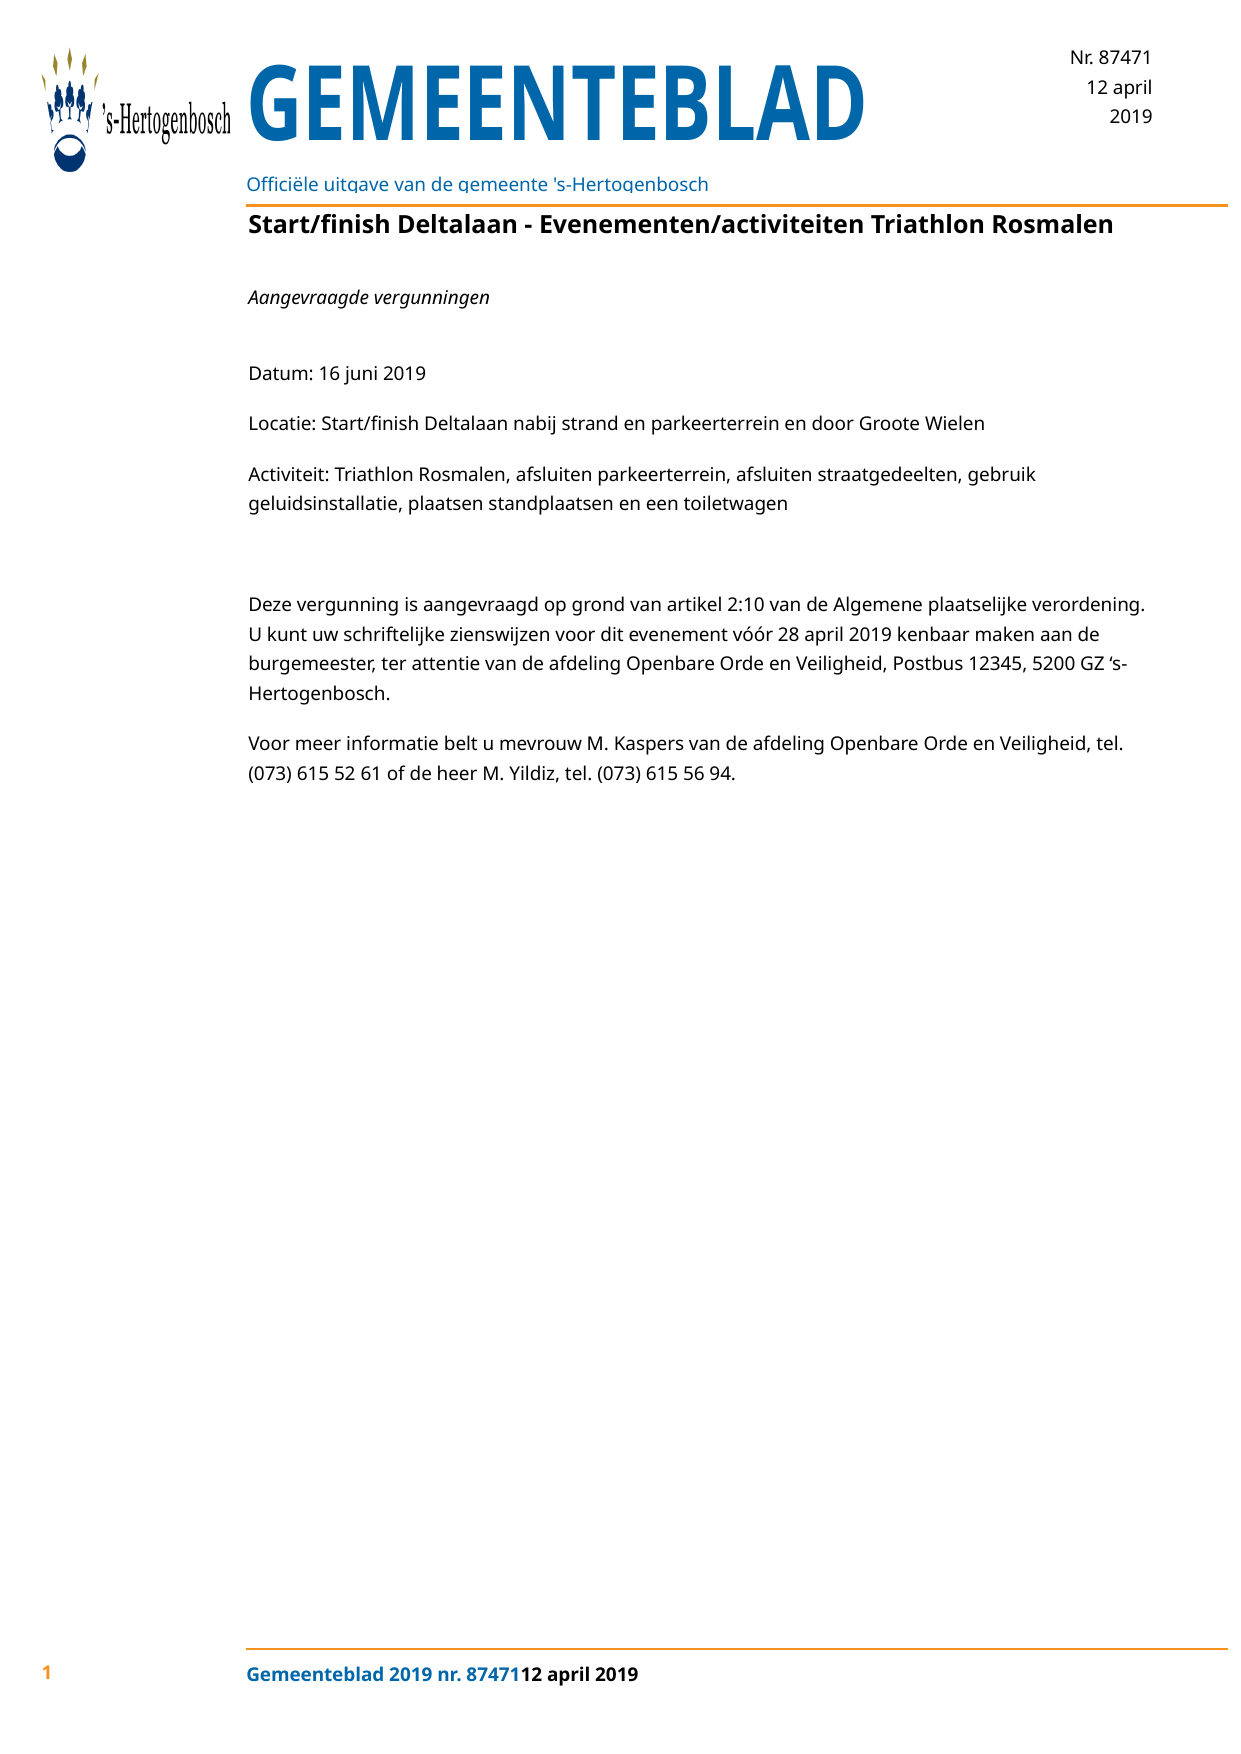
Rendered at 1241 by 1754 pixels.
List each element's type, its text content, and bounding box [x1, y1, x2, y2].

text Locatie: Start/finish Deltalaan nabij strand en parkeerterrein en door Groote Wielen [248, 410, 1152, 436]
text Aangevraagde vergunningen [248, 284, 1152, 309]
picture [41, 47, 231, 172]
text Datum: 16 juni 2019 [248, 360, 1152, 386]
text Deze vergunning is aangevraagd op grond van artikel 2:10 van de Algemene plaatselijke verordening. U kunt uw schriftelijke zienswijzen voor dit evenement vóór 28 april 2019 kenbaar maken aan de burgemeester, ter attentie van de afdeling Openbare Orde en Veiligheid, Postbus 12345, 5200 GZ ‘s-Hertogenbosch. [248, 591, 1152, 706]
text Activiteit: Triathlon Rosmalen, afsluiten parkeerterrein, afsluiten straatgedeelten, gebruik geluidsinstallatie, plaatsen standplaatsen en een toiletwagen [248, 461, 1152, 516]
text Start/finish Deltalaan - Evenementen/activiteiten Triathlon Rosmalen [248, 207, 1152, 241]
text Voor meer informatie belt u mevrouw M. Kaspers van de afdeling Openbare Orde en Veiligheid, tel. (073) 615 52 61 of de heer M. Yildiz, tel. (073) 615 56 94. [248, 730, 1152, 786]
